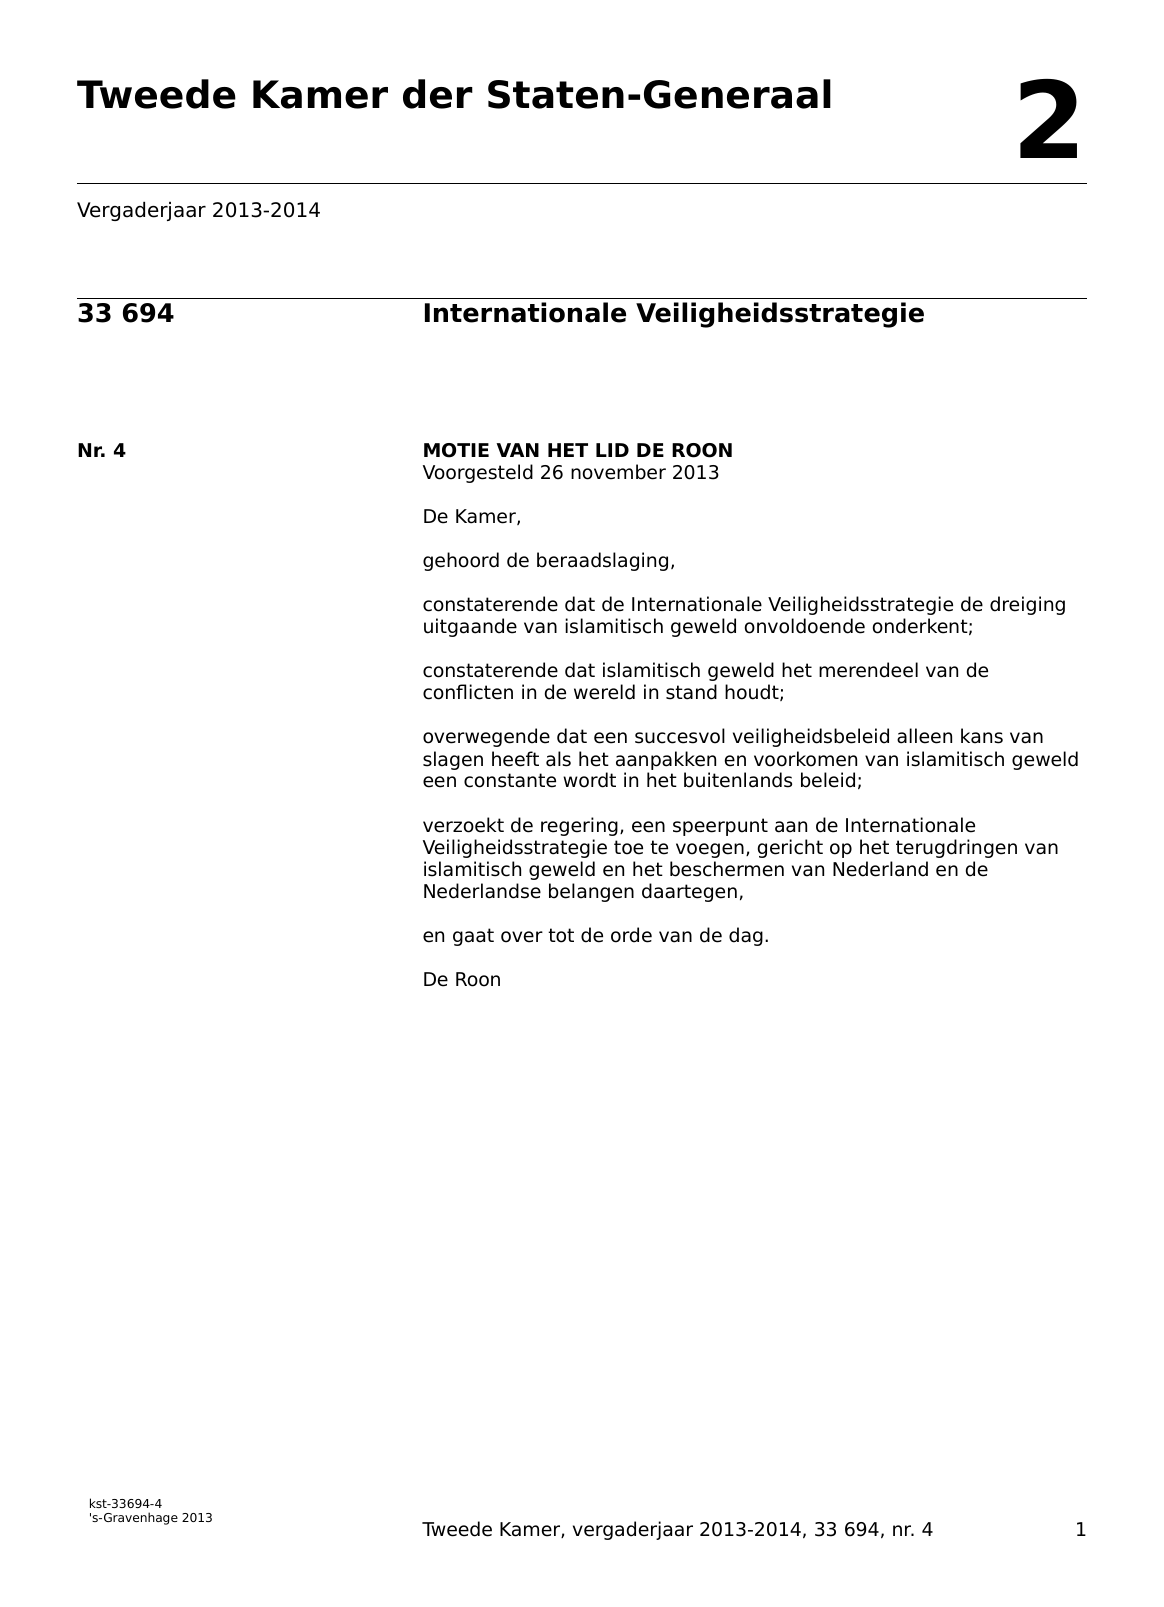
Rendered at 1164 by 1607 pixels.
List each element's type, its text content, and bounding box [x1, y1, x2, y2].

table_header Tweede Kamer der Staten-Generaal [77, 59, 886, 183]
table_header 2 [886, 59, 1087, 183]
text De Roon [422, 969, 1087, 991]
text verzoekt de regering, een speerpunt aan de Internationale Veiligheidsstrategie toe te voegen, gericht op het terugdringen van islamitisch geweld en het beschermen van Nederland en de Nederlandse belangen daartegen, [422, 814, 1087, 902]
text Voorgesteld 26 november 2013 [422, 462, 1087, 484]
text De Kamer, [422, 506, 1087, 528]
text constaterende dat de Internationale Veiligheidsstrategie de dreiging uitgaande van islamitisch geweld onvoldoende onderkent; [422, 594, 1087, 638]
text gehoord de beraadslaging, [422, 550, 1087, 572]
text overwegende dat een succesvol veiligheidsbeleid alleen kans van slagen heeft als het aanpakken en voorkomen van islamitisch geweld een constante wordt in het buitenlands beleid; [422, 726, 1087, 792]
subtitle Nr. 4 MOTIE VAN HET LID DE ROON [77, 440, 1087, 462]
text 's-Gravenhage 2013 [88, 1511, 323, 1525]
text constaterende dat islamitisch geweld het merendeel van de conflicten in de wereld in stand houdt; [422, 660, 1087, 704]
subtitle 33 694 Internationale Veiligheidsstrategie [77, 299, 1087, 329]
text kst-33694-4 [88, 1497, 323, 1511]
table_cell Vergaderjaar 2013-2014 [77, 184, 1087, 298]
text en gaat over tot de orde van de dag. [422, 925, 1087, 947]
